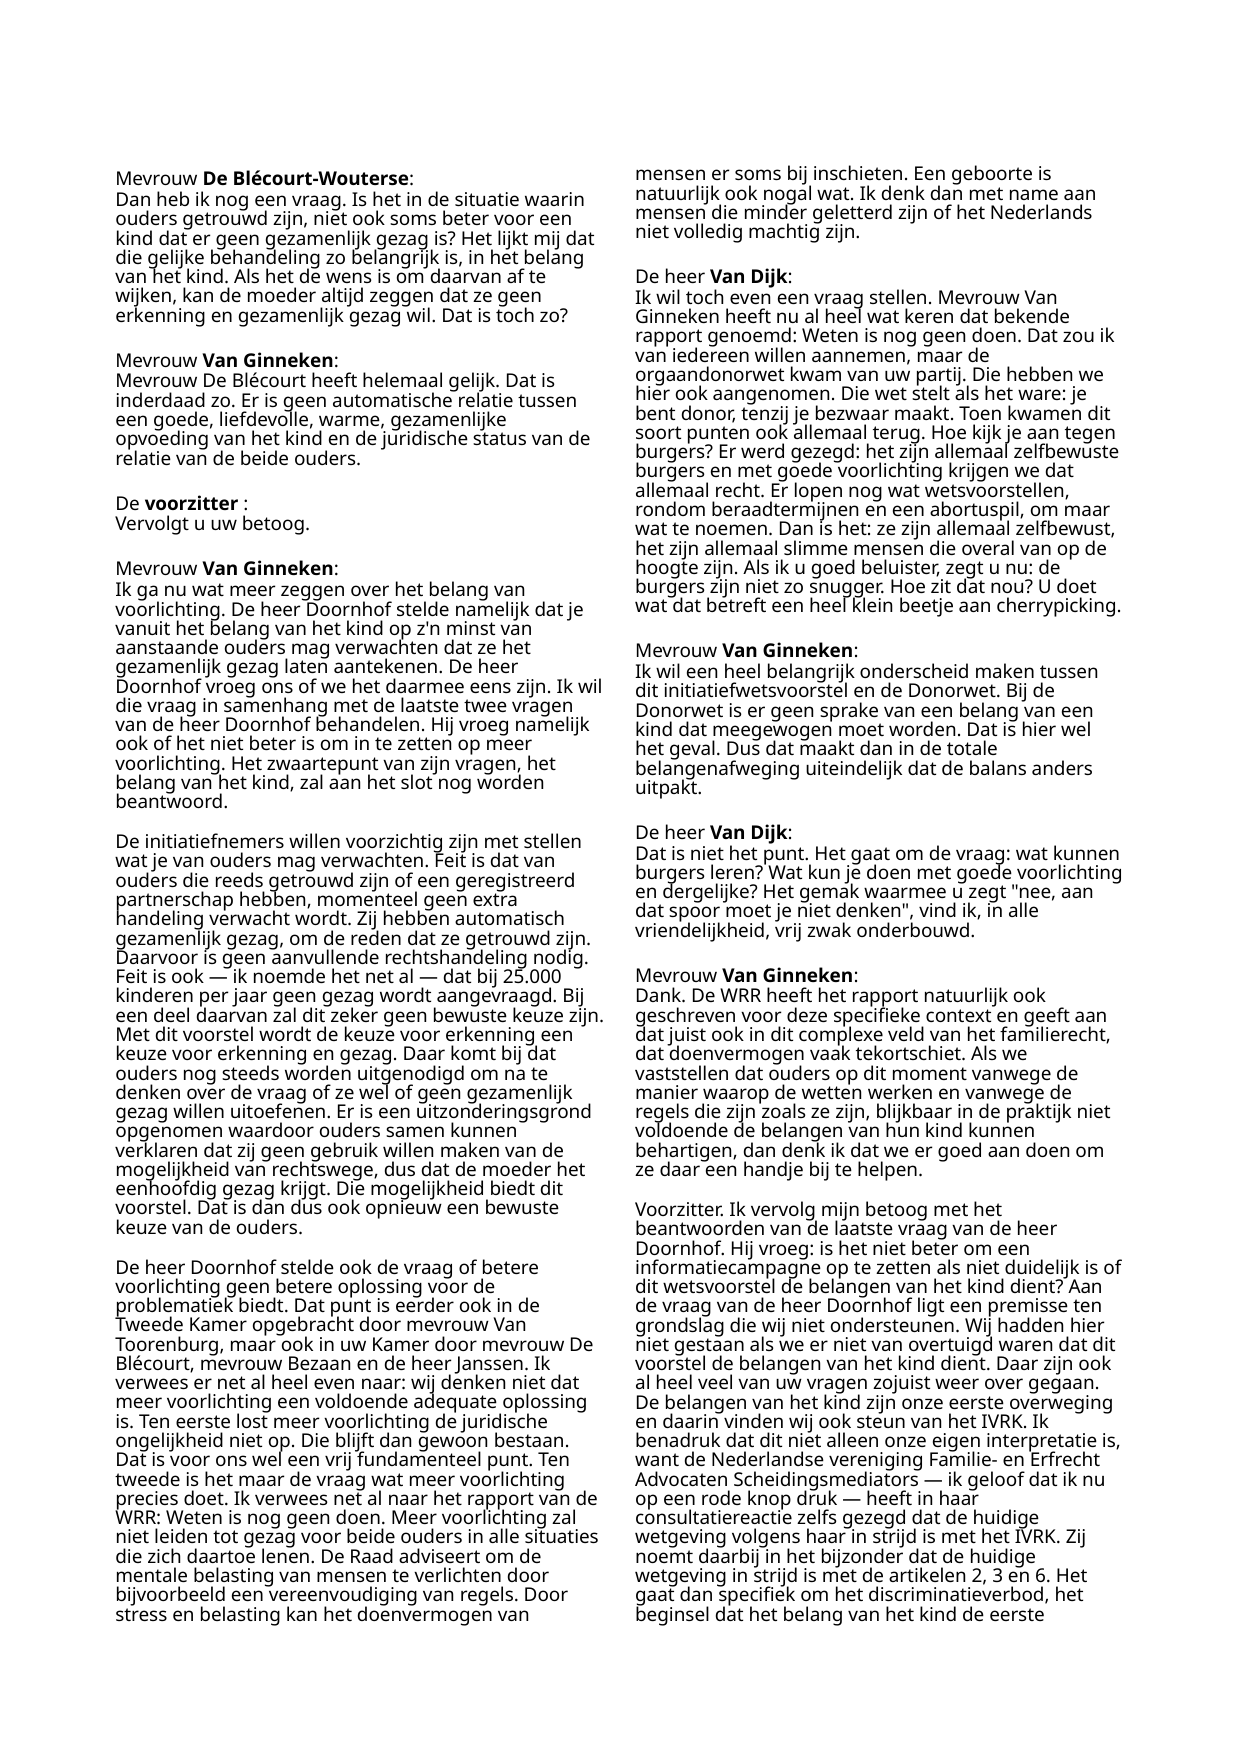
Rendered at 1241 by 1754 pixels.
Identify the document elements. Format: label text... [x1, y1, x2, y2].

text Voorzitter. Ik vervolg mijn betoog met het beantwoorden van de laatste vraag van de heer Doornhof. Hij vroeg: is het niet beter om een informatiecampagne op te zetten als niet duidelijk is of dit wetsvoorstel de belangen van het kind dient? Aan de vraag van de heer Doornhof ligt een premisse ten grondslag die wij niet ondersteunen. Wij hadden hier niet gestaan als we er niet van overtuigd waren dat dit voorstel de belangen van het kind dient. Daar zijn ook al heel veel van uw vragen zojuist weer over gegaan. De belangen van het kind zijn onze eerste overweging en daarin vinden wij ook steun van het IVRK. Ik benadruk dat dit niet alleen onze eigen interpretatie is, want de Nederlandse vereniging Familie- en Erfrecht Advocaten Scheidingsmediators — ik geloof dat ik nu op een rode knop druk — heeft in haar consultatiereactie zelfs gezegd dat de huidige wetgeving volgens haar in strijd is met het IVRK. Zij noemt daarbij in het bijzonder dat de huidige wetgeving in strijd is met de artikelen 2, 3 en 6. Het gaat dan specifiek om het discriminatieverbod, het beginsel dat het belang van het kind de eerste [635, 1201, 1125, 1625]
text De initiatiefnemers willen voorzichtig zijn met stellen wat je van ouders mag verwachten. Feit is dat van ouders die reeds getrouwd zijn of een geregistreerd partnerschap hebben, momenteel geen extra handeling verwacht wordt. Zij hebben automatisch gezamenlijk gezag, om de reden dat ze getrouwd zijn. Daarvoor is geen aanvullende rechtshandeling nodig. Feit is ook — ik noemde het net al — dat bij 25.000 kinderen per jaar geen gezag wordt aangevraagd. Bij een deel daarvan zal dit zeker geen bewuste keuze zijn. Met dit voorstel wordt de keuze voor erkenning een keuze voor erkenning en gezag. Daar komt bij dat ouders nog steeds worden uitgenodigd om na te denken over de vraag of ze wel of geen gezamenlijk gezag willen uitoefenen. Er is een uitzonderingsgrond opgenomen waardoor ouders samen kunnen verklaren dat zij geen gebruik willen maken van de mogelijkheid van rechtswege, dus dat de moeder het eenhoofdig gezag krijgt. Die mogelijkheid biedt dit voorstel. Dat is dan dus ook opnieuw een bewuste keuze van de ouders. [115, 833, 605, 1238]
text Dat is niet het punt. Het gaat om de vraag: wat kunnen burgers leren? Wat kun je doen met goede voorlichting en dergelijke? Het gemak waarmee u zegt "nee, aan dat spoor moet je niet denken", vind ik, in alle vriendelijkheid, vrij zwak onderbouwd. [635, 844, 1125, 941]
text Mevrouw Van Ginneken: [115, 556, 605, 581]
text Mevrouw Van Ginneken: [115, 347, 605, 372]
text Ik ga nu wat meer zeggen over het belang van voorlichting. De heer Doornhof stelde namelijk dat je vanuit het belang van het kind op z'n minst van aanstaande ouders mag verwachten dat ze het gezamenlijk gezag laten aantekenen. De heer Doornhof vroeg ons of we het daarmee eens zijn. Ik wil die vraag in samenhang met de laatste twee vragen van de heer Doornhof behandelen. Hij vroeg namelijk ook of het niet beter is om in te zetten op meer voorlichting. Het zwaartepunt van zijn vragen, het belang van het kind, zal aan het slot nog worden beantwoord. [115, 581, 605, 812]
text Mevrouw Van Ginneken: [635, 962, 1125, 987]
text mensen er soms bij inschieten. Een geboorte is natuurlijk ook nogal wat. Ik denk dan met name aan mensen die minder geletterd zijn of het Nederlands niet volledig machtig zijn. [635, 165, 1125, 242]
text De voorzitter : [115, 490, 605, 515]
text De heer Van Dijk: [635, 819, 1125, 844]
text Mevrouw De Blécourt-Wouterse: [115, 165, 605, 191]
text Ik wil toch even een vraag stellen. Mevrouw Van Ginneken heeft nu al heel wat keren dat bekende rapport genoemd: Weten is nog geen doen. Dat zou ik van iedereen willen aannemen, maar de orgaandonorwet kwam van uw partij. Die hebben we hier ook aangenomen. Die wet stelt als het ware: je bent donor, tenzij je bezwaar maakt. Toen kwamen dit soort punten ook allemaal terug. Hoe kijk je aan tegen burgers? Er werd gezegd: het zijn allemaal zelfbewuste burgers en met goede voorlichting krijgen we dat allemaal recht. Er lopen nog wat wetsvoorstellen, rondom beraadtermijnen en een abortuspil, om maar wat te noemen. Dan is het: ze zijn allemaal zelfbewust, het zijn allemaal slimme mensen die overal van op de hoogte zijn. Als ik u goed beluister, zegt u nu: de burgers zijn niet zo snugger. Hoe zit dat nou? U doet wat dat betreft een heel klein beetje aan cherrypicking. [635, 289, 1125, 617]
text De heer Doornhof stelde ook de vraag of betere voorlichting geen betere oplossing voor de problematiek biedt. Dat punt is eerder ook in de Tweede Kamer opgebracht door mevrouw Van Toorenburg, maar ook in uw Kamer door mevrouw De Blécourt, mevrouw Bezaan en de heer Janssen. Ik verwees er net al heel even naar: wij denken niet dat meer voorlichting een voldoende adequate oplossing is. Ten eerste lost meer voorlichting de juridische ongelijkheid niet op. Die blijft dan gewoon bestaan. Dat is voor ons wel een vrij fundamenteel punt. Ten tweede is het maar de vraag wat meer voorlichting precies doet. Ik verwees net al naar het rapport van de WRR: Weten is nog geen doen. Meer voorlichting zal niet leiden tot gezag voor beide ouders in alle situaties die zich daartoe lenen. De Raad adviseert om de mentale belasting van mensen te verlichten door bijvoorbeeld een vereenvoudiging van regels. Door stress en belasting kan het doenvermogen van [115, 1259, 605, 1625]
text Dank. De WRR heeft het rapport natuurlijk ook geschreven voor deze specifieke context en geeft aan dat juist ook in dit complexe veld van het familierecht, dat doenvermogen vaak tekortschiet. Als we vaststellen dat ouders op dit moment vanwege de manier waarop de wetten werken en vanwege de regels die zijn zoals ze zijn, blijkbaar in de praktijk niet voldoende de belangen van hun kind kunnen behartigen, dan denk ik dat we er goed aan doen om ze daar een handje bij te helpen. [635, 987, 1125, 1180]
text Dan heb ik nog een vraag. Is het in de situatie waarin ouders getrouwd zijn, niet ook soms beter voor een kind dat er geen gezamenlijk gezag is? Het lijkt mij dat die gelijke behandeling zo belangrijk is, in het belang van het kind. Als het de wens is om daarvan af te wijken, kan de moeder altijd zeggen dat ze geen erkenning en gezamenlijk gezag wil. Dat is toch zo? [115, 191, 605, 326]
text Mevrouw Van Ginneken: [635, 637, 1125, 663]
text Vervolgt u uw betoog. [115, 515, 605, 535]
text Mevrouw De Blécourt heeft helemaal gelijk. Dat is inderdaad zo. Er is geen automatische relatie tussen een goede, liefdevolle, warme, gezamenlijke opvoeding van het kind en de juridische status van de relatie van de beide ouders. [115, 372, 605, 469]
text Ik wil een heel belangrijk onderscheid maken tussen dit initiatiefwetsvoorstel en de Donorwet. Bij de Donorwet is er geen sprake van een belang van een kind dat meegewogen moet worden. Dat is hier wel het geval. Dus dat maakt dan in de totale belangenafweging uiteindelijk dat de balans anders uitpakt. [635, 663, 1125, 798]
text De heer Van Dijk: [635, 263, 1125, 289]
